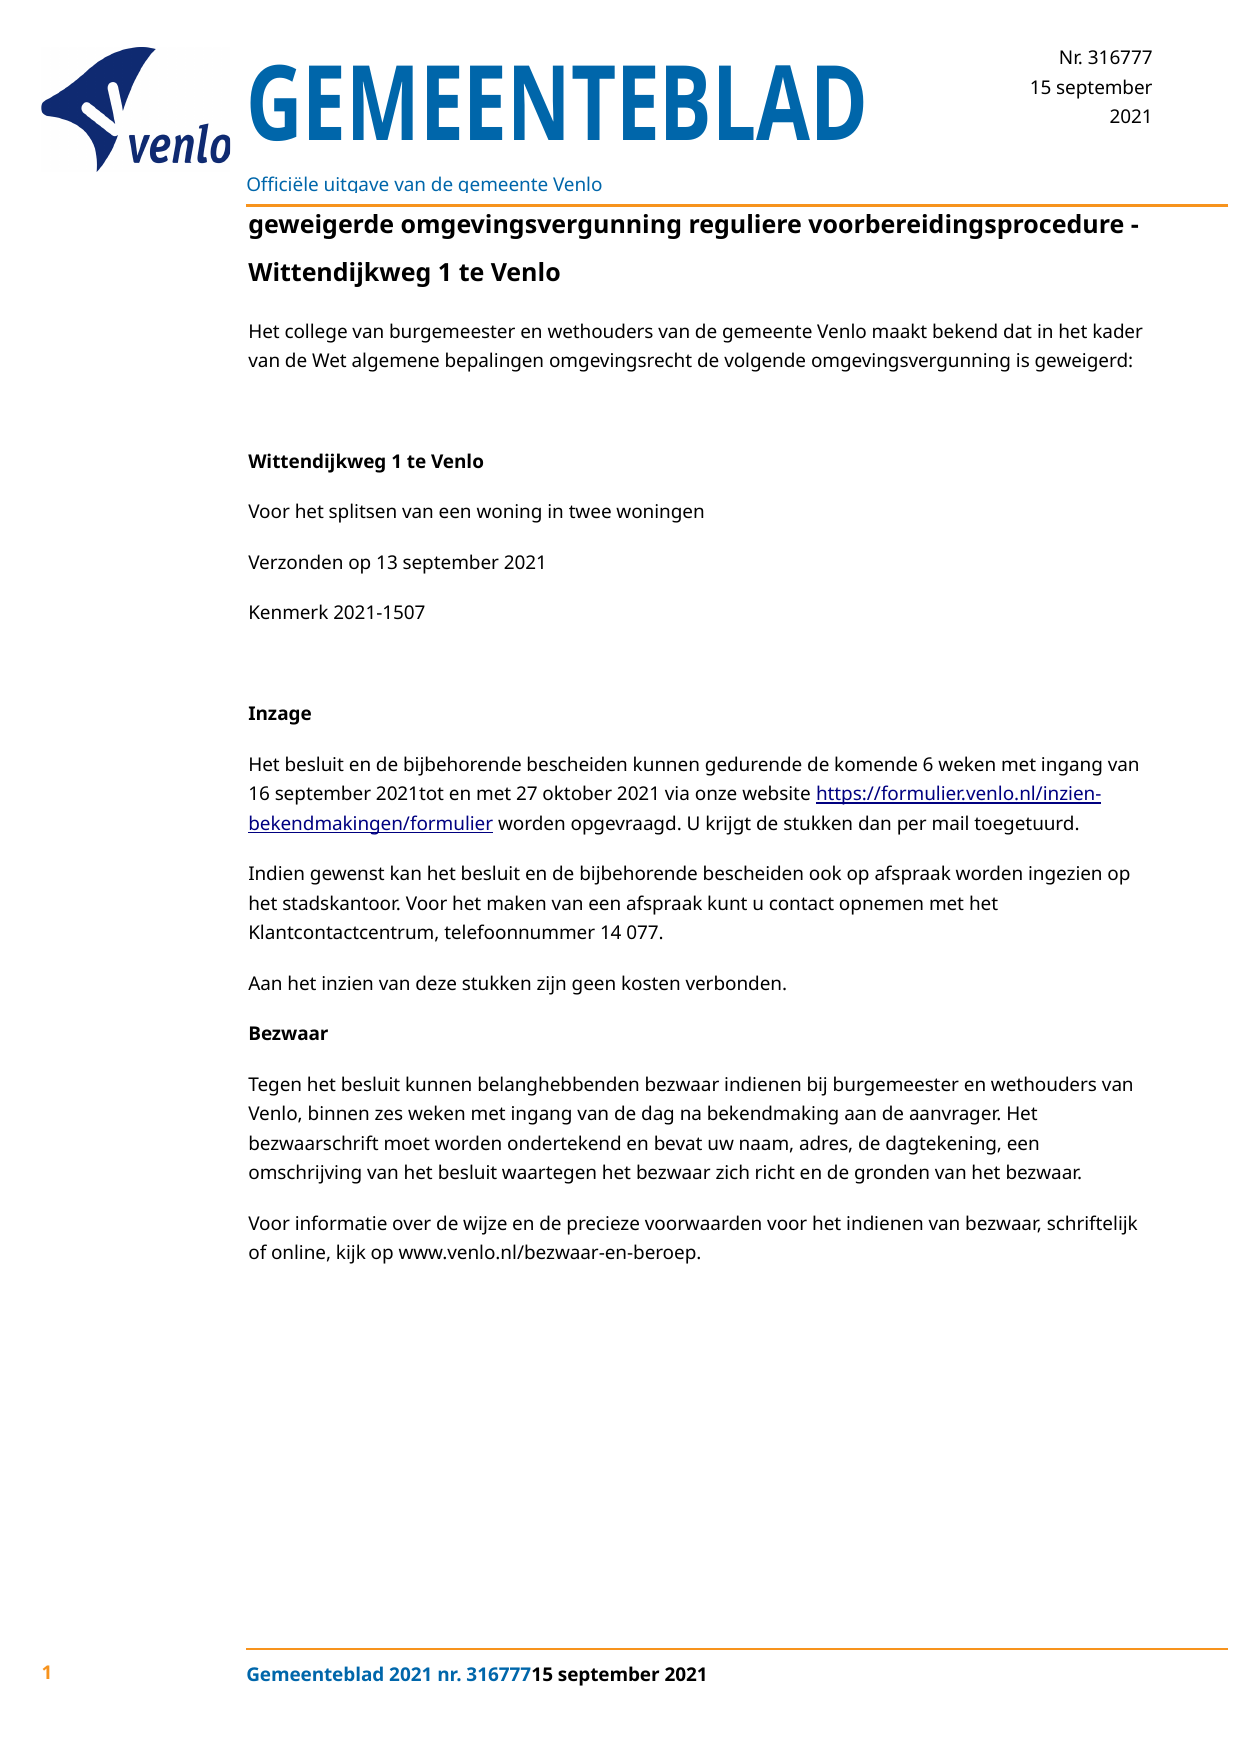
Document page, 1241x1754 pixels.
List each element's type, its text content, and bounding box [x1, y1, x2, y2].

text geweigerde omgevingsvergunning reguliere voorbereidingsprocedure - Wittendijkweg 1 te Venlo [248, 207, 1152, 288]
text Bezwaar [248, 1020, 1152, 1046]
text Het besluit en de bijbehorende bescheiden kunnen gedurende de komende 6 weken met ingang van 16 september 2021tot en met 27 oktober 2021 via onze website https://formulier.venlo.nl/inzien-bekendmakingen/formulier worden opgevraagd. U krijgt de stukken dan per mail toegetuurd. [248, 751, 1152, 836]
text Verzonden op 13 september 2021 [248, 549, 1152, 575]
text Tegen het besluit kunnen belanghebbenden bezwaar indienen bij burgemeester en wethouders van Venlo, binnen zes weken met ingang van de dag na bekendmaking aan de aanvrager. Het bezwaarschrift moet worden ondertekend en bevat uw naam, adres, de dagtekening, een omschrijving van het besluit waartegen het bezwaar zich richt en de gronden van het bezwaar. [248, 1071, 1152, 1185]
text Inzage [248, 700, 1152, 726]
text Kenmerk 2021-1507 [248, 599, 1152, 625]
picture [41, 47, 231, 172]
text Het college van burgemeester en wethouders van de gemeente Venlo maakt bekend dat in het kader van de Wet algemene bepalingen omgevingsrecht de volgende omgevingsvergunning is geweigerd: [248, 318, 1152, 373]
text Voor informatie over de wijze en de precieze voorwaarden voor het indienen van bezwaar, schriftelijk of online, kijk op www.venlo.nl/bezwaar-en-beroep. [248, 1210, 1152, 1265]
text Voor het splitsen van een woning in twee woningen [248, 499, 1152, 524]
text Indien gewenst kan het besluit en de bijbehorende bescheiden ook op afspraak worden ingezien op het stadskantoor. Voor het maken van een afspraak kunt u contact opnemen met het Klantcontactcentrum, telefoonnummer 14 077. [248, 860, 1152, 945]
text Aan het inzien van deze stukken zijn geen kosten verbonden. [248, 970, 1152, 996]
text Wittendijkweg 1 te Venlo [248, 448, 1152, 474]
